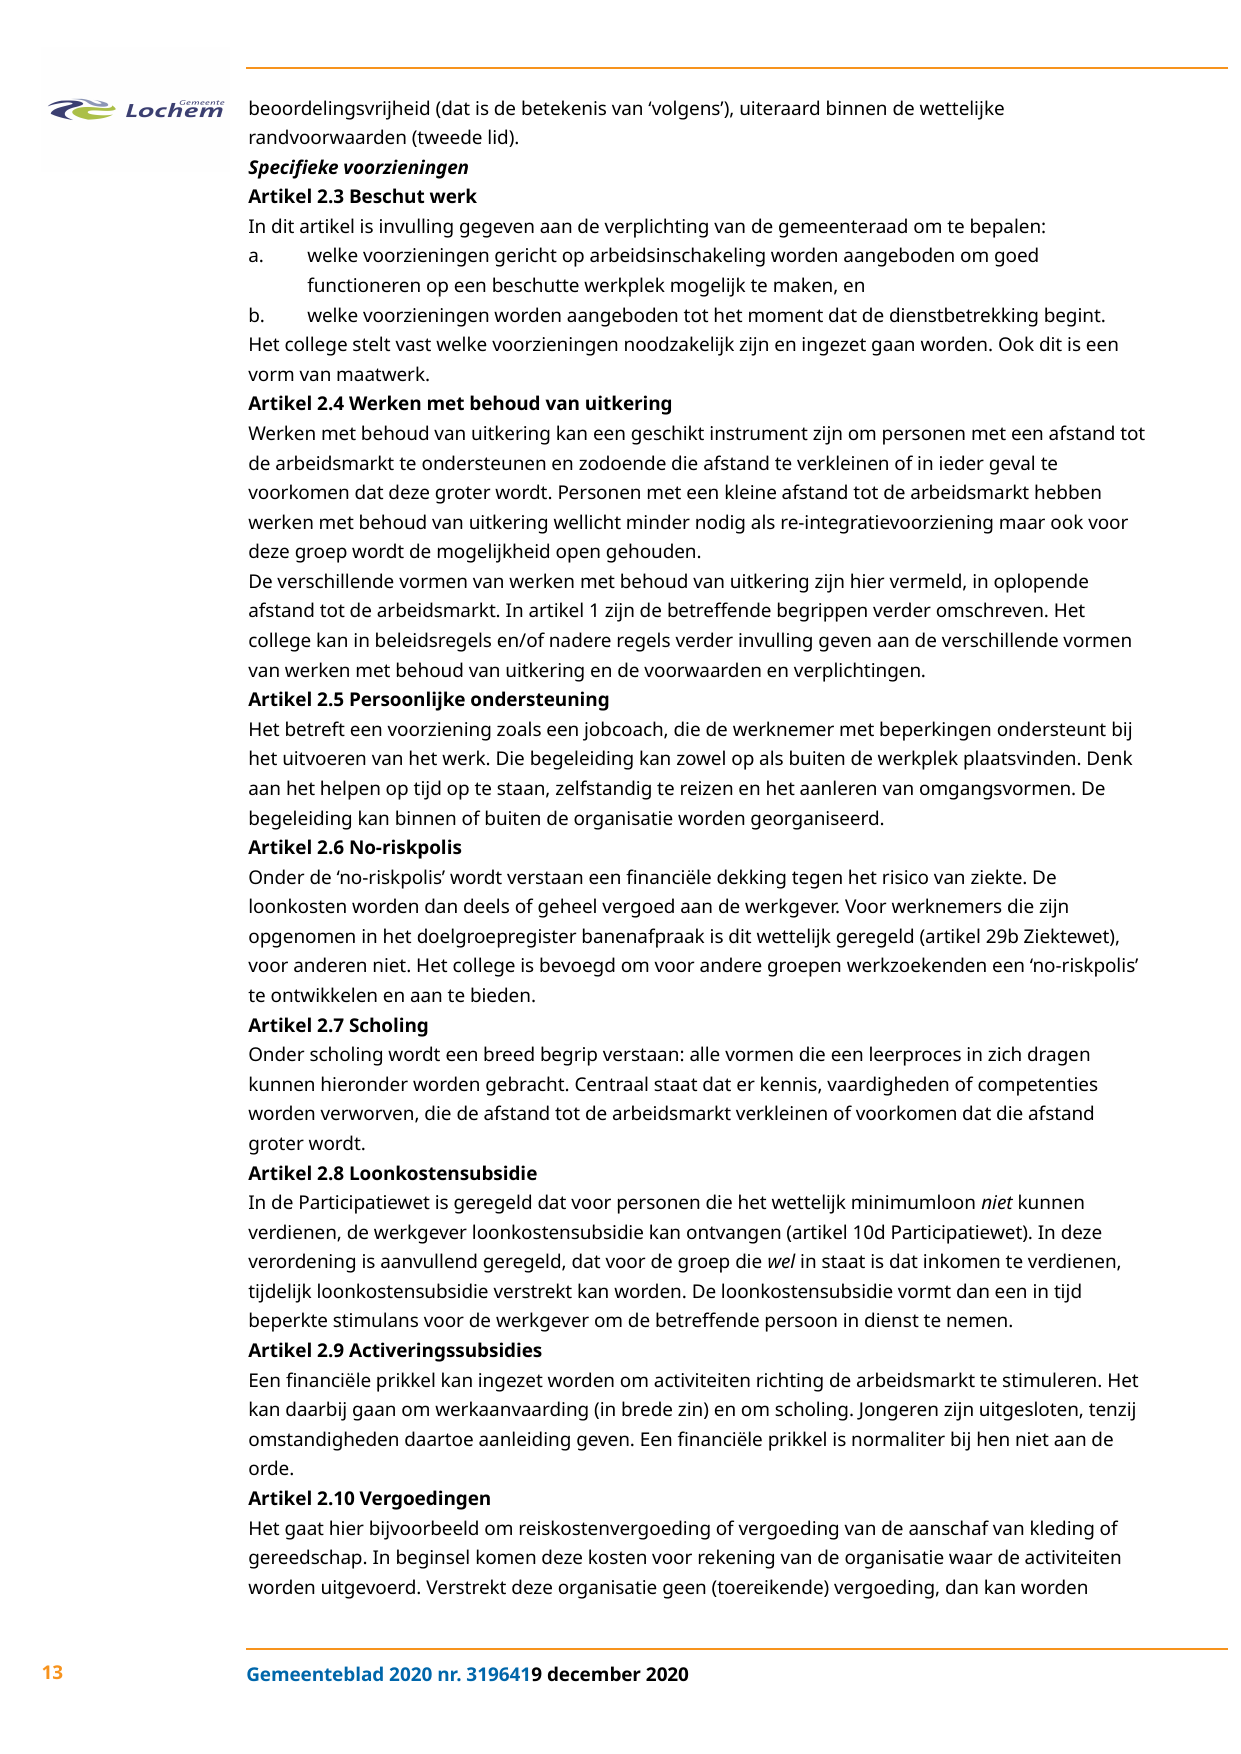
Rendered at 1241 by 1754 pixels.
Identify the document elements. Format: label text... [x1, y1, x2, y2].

text Artikel 2.3 Beschut werk [248, 183, 1152, 209]
text Artikel 2.7 Scholing [248, 1012, 1152, 1038]
text Het gaat hier bijvoorbeeld om reiskostenvergoeding of vergoeding van de aanschaf van kleding of gereedschap. In beginsel komen deze kosten voor rekening van de organisatie waar de activiteiten worden uitgevoerd. Verstrekt deze organisatie geen (toereikende) vergoeding, dan kan worden [248, 1515, 1152, 1600]
text Artikel 2.5 Persoonlijke ondersteuning [248, 686, 1152, 712]
text Specifieke voorzieningen [248, 154, 1152, 180]
list welke voorzieningen worden aangeboden tot het moment dat de dienstbetrekking begint. [248, 302, 1152, 328]
text Artikel 2.9 Activeringssubsidies [248, 1337, 1152, 1363]
text In dit artikel is invulling gegeven aan de verplichting van de gemeenteraad om te bepalen: [248, 213, 1152, 239]
text Een financiële prikkel kan ingezet worden om activiteiten richting de arbeidsmarkt te stimuleren. Het kan daarbij gaan om werkaanvaarding (in brede zin) en om scholing. Jongeren zijn uitgesloten, tenzij omstandigheden daartoe aanleiding geven. Een financiële prikkel is normaliter bij hen niet aan de orde. [248, 1367, 1152, 1481]
text In de Participatiewet is geregeld dat voor personen die het wettelijk minimumloon niet kunnen verdienen, de werkgever loonkostensubsidie kan ontvangen (artikel 10d Participatiewet). In deze verordening is aanvullend geregeld, dat voor de groep die wel in staat is dat inkomen te verdienen, tijdelijk loonkostensubsidie verstrekt kan worden. De loonkostensubsidie vormt dan een in tijd beperkte stimulans voor de werkgever om de betreffende persoon in dienst te nemen. [248, 1189, 1152, 1333]
text De verschillende vormen van werken met behoud van uitkering zijn hier vermeld, in oplopende afstand tot de arbeidsmarkt. In artikel 1 zijn de betreffende begrippen verder omschreven. Het college kan in beleidsregels en/of nadere regels verder invulling geven aan de verschillende vormen van werken met behoud van uitkering en de voorwaarden en verplichtingen. [248, 568, 1152, 683]
text Werken met behoud van uitkering kan een geschikt instrument zijn om personen met een afstand tot de arbeidsmarkt te ondersteunen en zodoende die afstand te verkleinen of in ieder geval te voorkomen dat deze groter wordt. Personen met een kleine afstand tot de arbeidsmarkt hebben werken met behoud van uitkering wellicht minder nodig als re-integratievoorziening maar ook voor deze groep wordt de mogelijkheid open gehouden. [248, 420, 1152, 564]
text Onder scholing wordt een breed begrip verstaan: alle vormen die een leerproces in zich dragen kunnen hieronder worden gebracht. Centraal staat dat er kennis, vaardigheden of competenties worden verworven, die de afstand tot de arbeidsmarkt verkleinen of voorkomen dat die afstand groter wordt. [248, 1041, 1152, 1156]
text Het betreft een voorziening zoals een jobcoach, die de werknemer met beperkingen ondersteunt bij het uitvoeren van het werk. Die begeleiding kan zowel op als buiten de werkplek plaatsvinden. Denk aan het helpen op tijd op te staan, zelfstandig te reizen en het aanleren van omgangsvormen. De begeleiding kan binnen of buiten de organisatie worden georganiseerd. [248, 716, 1152, 831]
text beoordelingsvrijheid (dat is de betekenis van ‘volgens’), uiteraard binnen de wettelijke randvoorwaarden (tweede lid). [248, 95, 1152, 150]
text Het college stelt vast welke voorzieningen noodzakelijk zijn en ingezet gaan worden. Ook dit is een vorm van maatwerk. [248, 331, 1152, 387]
text Artikel 2.10 Vergoedingen [248, 1485, 1152, 1511]
text Artikel 2.4 Werken met behoud van uitkering [248, 391, 1152, 416]
text Onder de ‘no-riskpolis’ wordt verstaan een financiële dekking tegen het risico van ziekte. De loonkosten worden dan deels of geheel vergoed aan de werkgever. Voor werknemers die zijn opgenomen in het doelgroepregister banenafpraak is dit wettelijk geregeld (artikel 29b Ziektewet), voor anderen niet. Het college is bevoegd om voor andere groepen werkzoekenden een ‘no-riskpolis’ te ontwikkelen en aan te bieden. [248, 864, 1152, 1008]
picture [41, 47, 231, 172]
text Artikel 2.6 No-riskpolis [248, 834, 1152, 860]
text Artikel 2.8 Loonkostensubsidie [248, 1160, 1152, 1186]
list welke voorzieningen gericht op arbeidsinschakeling worden aangeboden om goed functioneren op een beschutte werkplek mogelijk te maken, en [248, 243, 1152, 298]
